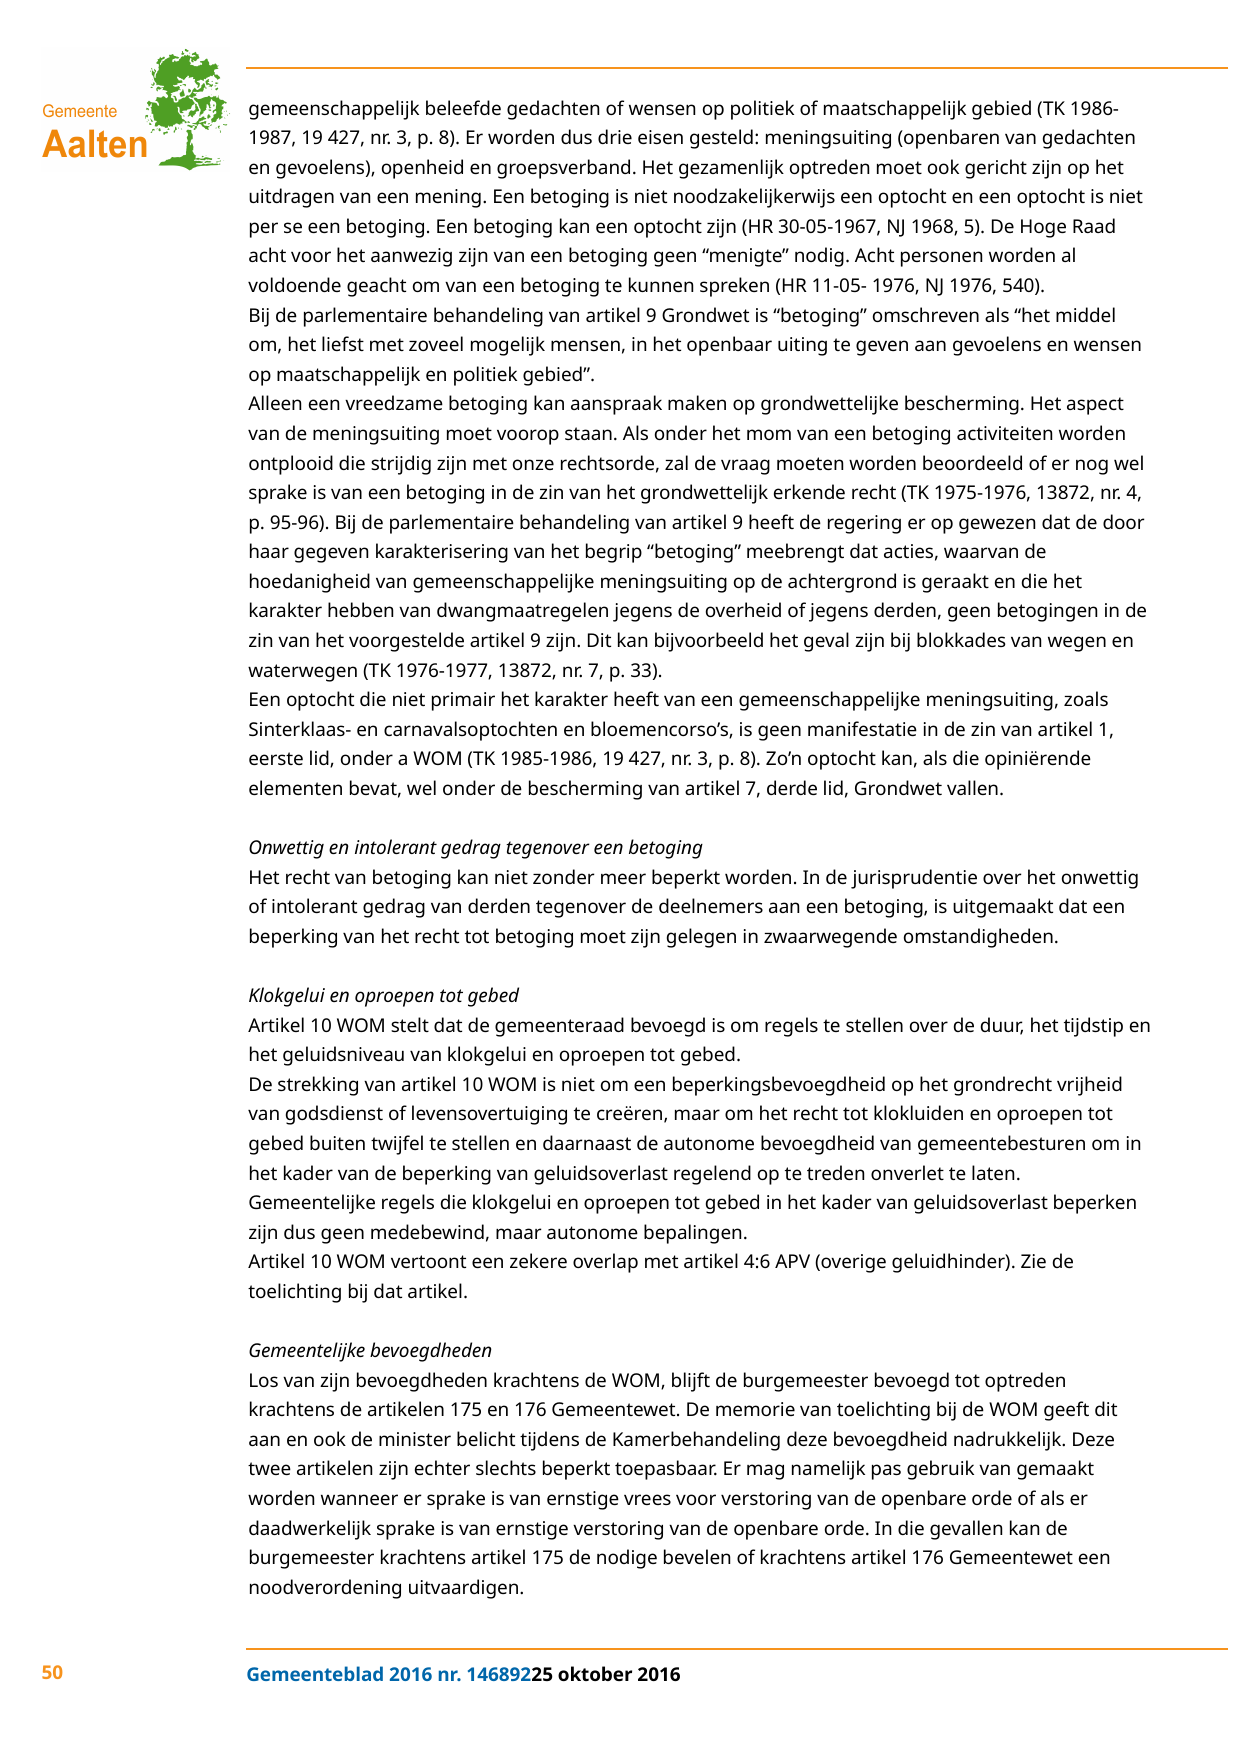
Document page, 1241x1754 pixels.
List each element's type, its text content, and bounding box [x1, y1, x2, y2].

text gemeenschappelijk beleefde gedachten of wensen op politiek of maatschappelijk gebied (TK 1986-1987, 19 427, nr. 3, p. 8). Er worden dus drie eisen gesteld: meningsuiting (openbaren van gedachten en gevoelens), openheid en groepsverband. Het gezamenlijk optreden moet ook gericht zijn op het uitdragen van een mening. Een betoging is niet noodzakelijkerwijs een optocht en een optocht is niet per se een betoging. Een betoging kan een optocht zijn (HR 30-05-1967, NJ 1968, 5). De Hoge Raad acht voor het aanwezig zijn van een betoging geen “menigte” nodig. Acht personen worden al voldoende geacht om van een betoging te kunnen spreken (HR 11-05- 1976, NJ 1976, 540). [248, 95, 1152, 298]
picture [41, 47, 231, 172]
text Gemeentelijke regels die klokgelui en oproepen tot gebed in het kader van geluidsoverlast beperken zijn dus geen medebewind, maar autonome bepalingen. [248, 1189, 1152, 1245]
text Onwettig en intolerant gedrag tegenover een betoging [248, 834, 1152, 860]
text Een optocht die niet primair het karakter heeft van een gemeenschappelijke meningsuiting, zoals Sinterklaas- en carnavalsoptochten en bloemencorso’s, is geen manifestatie in de zin van artikel 1, eerste lid, onder a WOM (TK 1985-1986, 19 427, nr. 3, p. 8). Zo’n optocht kan, als die opiniërende elementen bevat, wel onder de bescherming van artikel 7, derde lid, Grondwet vallen. [248, 686, 1152, 801]
text Het recht van betoging kan niet zonder meer beperkt worden. In de jurisprudentie over het onwettig of intolerant gedrag van derden tegenover de deelnemers aan een betoging, is uitgemaakt dat een beperking van het recht tot betoging moet zijn gelegen in zwaarwegende omstandigheden. [248, 864, 1152, 949]
text Gemeentelijke bevoegdheden [248, 1337, 1152, 1363]
text Klokgelui en oproepen tot gebed [248, 982, 1152, 1008]
text Alleen een vreedzame betoging kan aanspraak maken op grondwettelijke bescherming. Het aspect van de meningsuiting moet voorop staan. Als onder het mom van een betoging activiteiten worden ontplooid die strijdig zijn met onze rechtsorde, zal de vraag moeten worden beoordeeld of er nog wel sprake is van een betoging in de zin van het grondwettelijk erkende recht (TK 1975-1976, 13872, nr. 4, p. 95-96). Bij de parlementaire behandeling van artikel 9 heeft de regering er op gewezen dat de door haar gegeven karakterisering van het begrip “betoging” meebrengt dat acties, waarvan de hoedanigheid van gemeenschappelijke meningsuiting op de achtergrond is geraakt en die het karakter hebben van dwangmaatregelen jegens de overheid of jegens derden, geen betogingen in de zin van het voorgestelde artikel 9 zijn. Dit kan bijvoorbeeld het geval zijn bij blokkades van wegen en waterwegen (TK 1976-1977, 13872, nr. 7, p. 33). [248, 391, 1152, 683]
text Bij de parlementaire behandeling van artikel 9 Grondwet is “betoging” omschreven als “het middel om, het liefst met zoveel mogelijk mensen, in het openbaar uiting te geven aan gevoelens en wensen op maatschappelijk en politiek gebied”. [248, 302, 1152, 387]
text Los van zijn bevoegdheden krachtens de WOM, blijft de burgemeester bevoegd tot optreden krachtens de artikelen 175 en 176 Gemeentewet. De memorie van toelichting bij de WOM geeft dit aan en ook de minister belicht tijdens de Kamerbehandeling deze bevoegdheid nadrukkelijk. Deze twee artikelen zijn echter slechts beperkt toepasbaar. Er mag namelijk pas gebruik van gemaakt worden wanneer er sprake is van ernstige vrees voor verstoring van de openbare orde of als er daadwerkelijk sprake is van ernstige verstoring van de openbare orde. In die gevallen kan de burgemeester krachtens artikel 175 de nodige bevelen of krachtens artikel 176 Gemeentewet een noodverordening uitvaardigen. [248, 1367, 1152, 1600]
text Artikel 10 WOM stelt dat de gemeenteraad bevoegd is om regels te stellen over de duur, het tijdstip en het geluidsniveau van klokgelui en oproepen tot gebed. [248, 1012, 1152, 1067]
text De strekking van artikel 10 WOM is niet om een beperkingsbevoegdheid op het grondrecht vrijheid van godsdienst of levensovertuiging te creëren, maar om het recht tot klokluiden en oproepen tot gebed buiten twijfel te stellen en daarnaast de autonome bevoegdheid van gemeentebesturen om in het kader van de beperking van geluidsoverlast regelend op te treden onverlet te laten. [248, 1071, 1152, 1186]
text Artikel 10 WOM vertoont een zekere overlap met artikel 4:6 APV (overige geluidhinder). Zie de toelichting bij dat artikel. [248, 1248, 1152, 1304]
